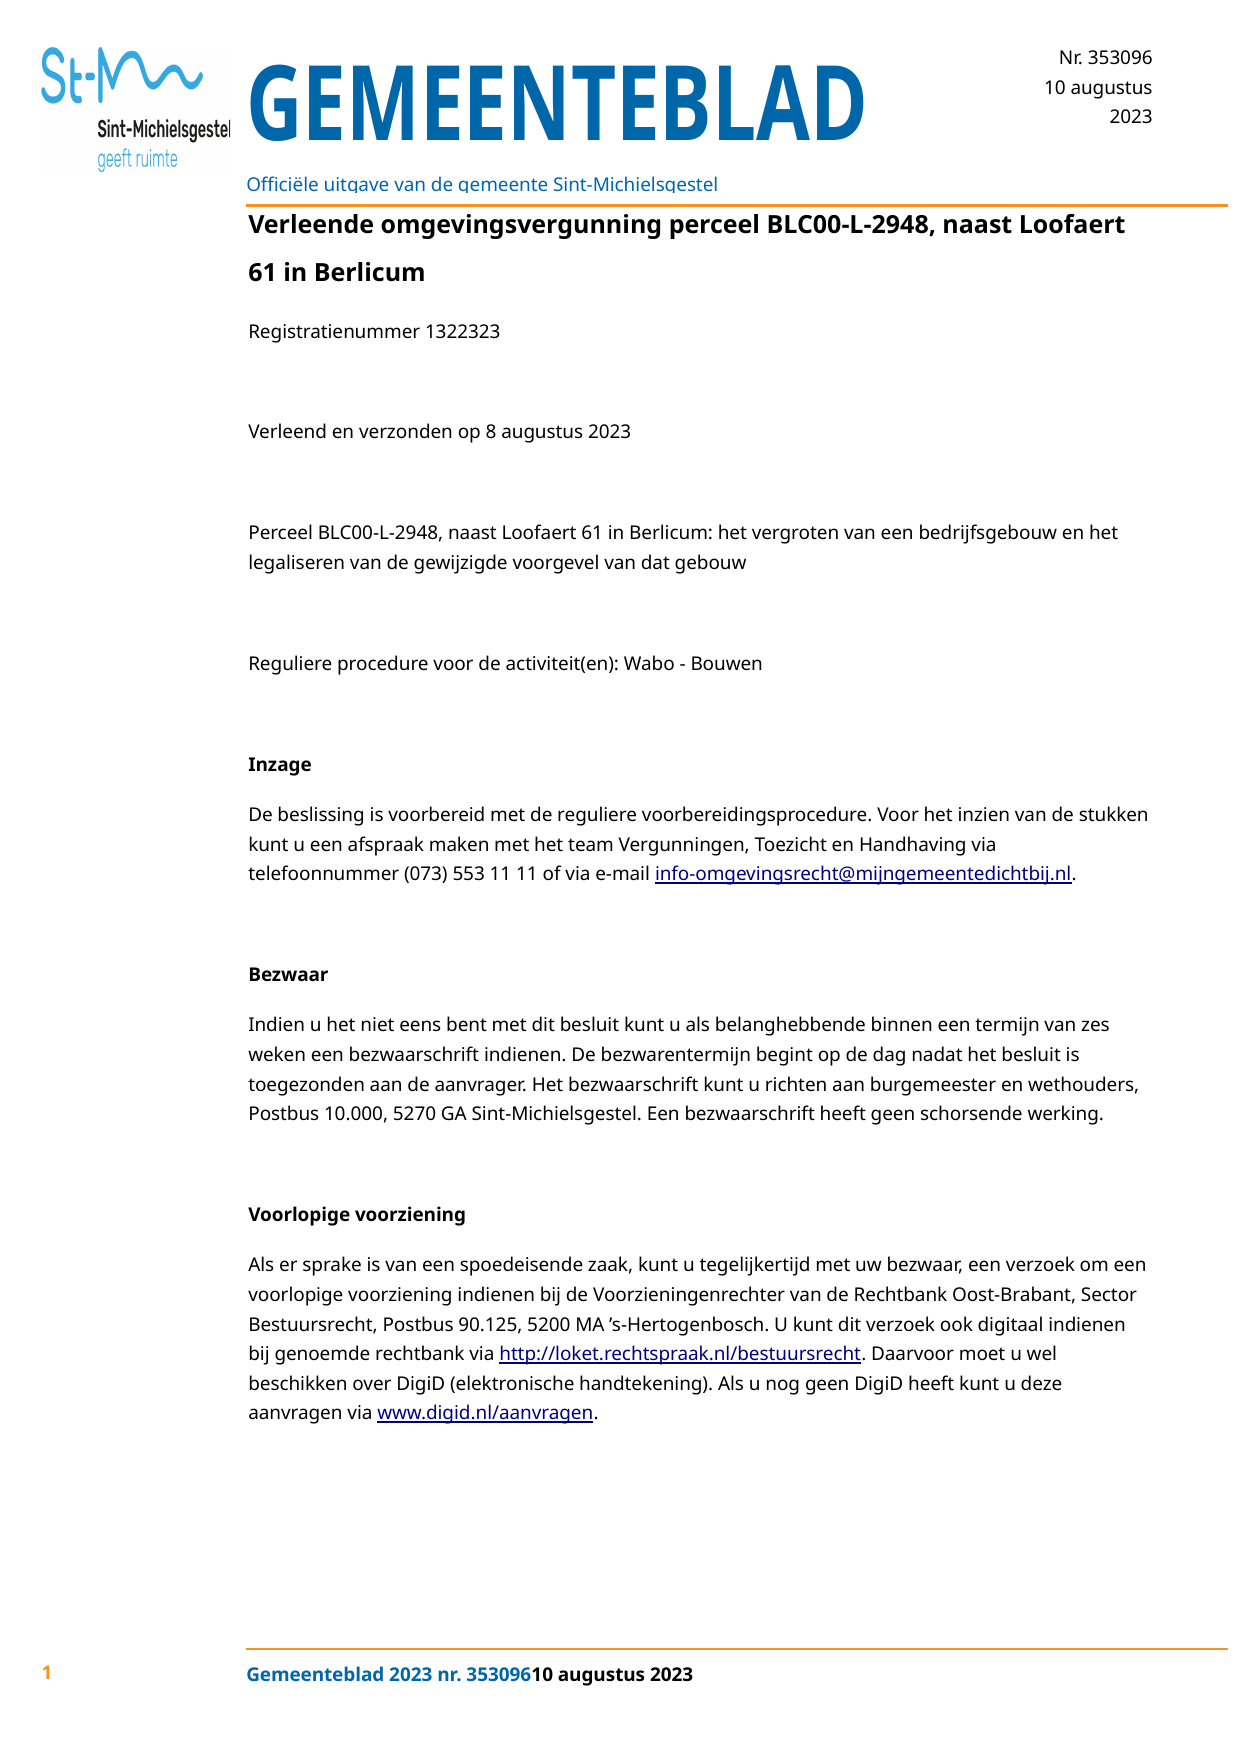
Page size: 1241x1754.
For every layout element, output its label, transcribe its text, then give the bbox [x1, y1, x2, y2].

text Verleend en verzonden op 8 augustus 2023 [248, 419, 1152, 444]
text Indien u het niet eens bent met dit besluit kunt u als belanghebbende binnen een termijn van zes weken een bezwaarschrift indienen. De bezwarentermijn begint op de dag nadat het besluit is toegezonden aan de aanvrager. Het bezwaarschrift kunt u richten aan burgemeester en wethouders, Postbus 10.000, 5270 GA Sint-Michielsgestel. Een bezwaarschrift heeft geen schorsende werking. [248, 1012, 1152, 1126]
text Inzage [248, 751, 1152, 777]
text Perceel BLC00-L-2948, naast Loofaert 61 in Berlicum: het vergroten van een bedrijfsgebouw en het legaliseren van de gewijzigde voorgevel van dat gebouw [248, 519, 1152, 575]
text Bezwaar [248, 961, 1152, 987]
picture [41, 47, 231, 172]
text Als er sprake is van een spoedeisende zaak, kunt u tegelijkertijd met uw bezwaar, een verzoek om een voorlopige voorziening indienen bij de Voorzieningenrechter van de Rechtbank Oost-Brabant, Sector Bestuursrecht, Postbus 90.125, 5200 MA ’s-Hertogenbosch. U kunt dit verzoek ook digitaal indienen bij genoemde rechtbank via http://loket.rechtspraak.nl/bestuursrecht. Daarvoor moet u wel beschikken over DigiD (elektronische handtekening). Als u nog geen DigiD heeft kunt u deze aanvragen via www.digid.nl/aanvragen. [248, 1252, 1152, 1425]
text Voorlopige voorziening [248, 1201, 1152, 1227]
text Registratienummer 1322323 [248, 318, 1152, 344]
text De beslissing is voorbereid met de reguliere voorbereidingsprocedure. Voor het inzien van de stukken kunt u een afspraak maken met het team Vergunningen, Toezicht en Handhaving via telefoonnummer (073) 553 11 11 of via e-mail info-omgevingsrecht@mijngemeentedichtbij.nl. [248, 801, 1152, 886]
text Reguliere procedure voor de activiteit(en): Wabo - Bouwen [248, 650, 1152, 676]
text Verleende omgevingsvergunning perceel BLC00-L-2948, naast Loofaert 61 in Berlicum [248, 207, 1152, 288]
